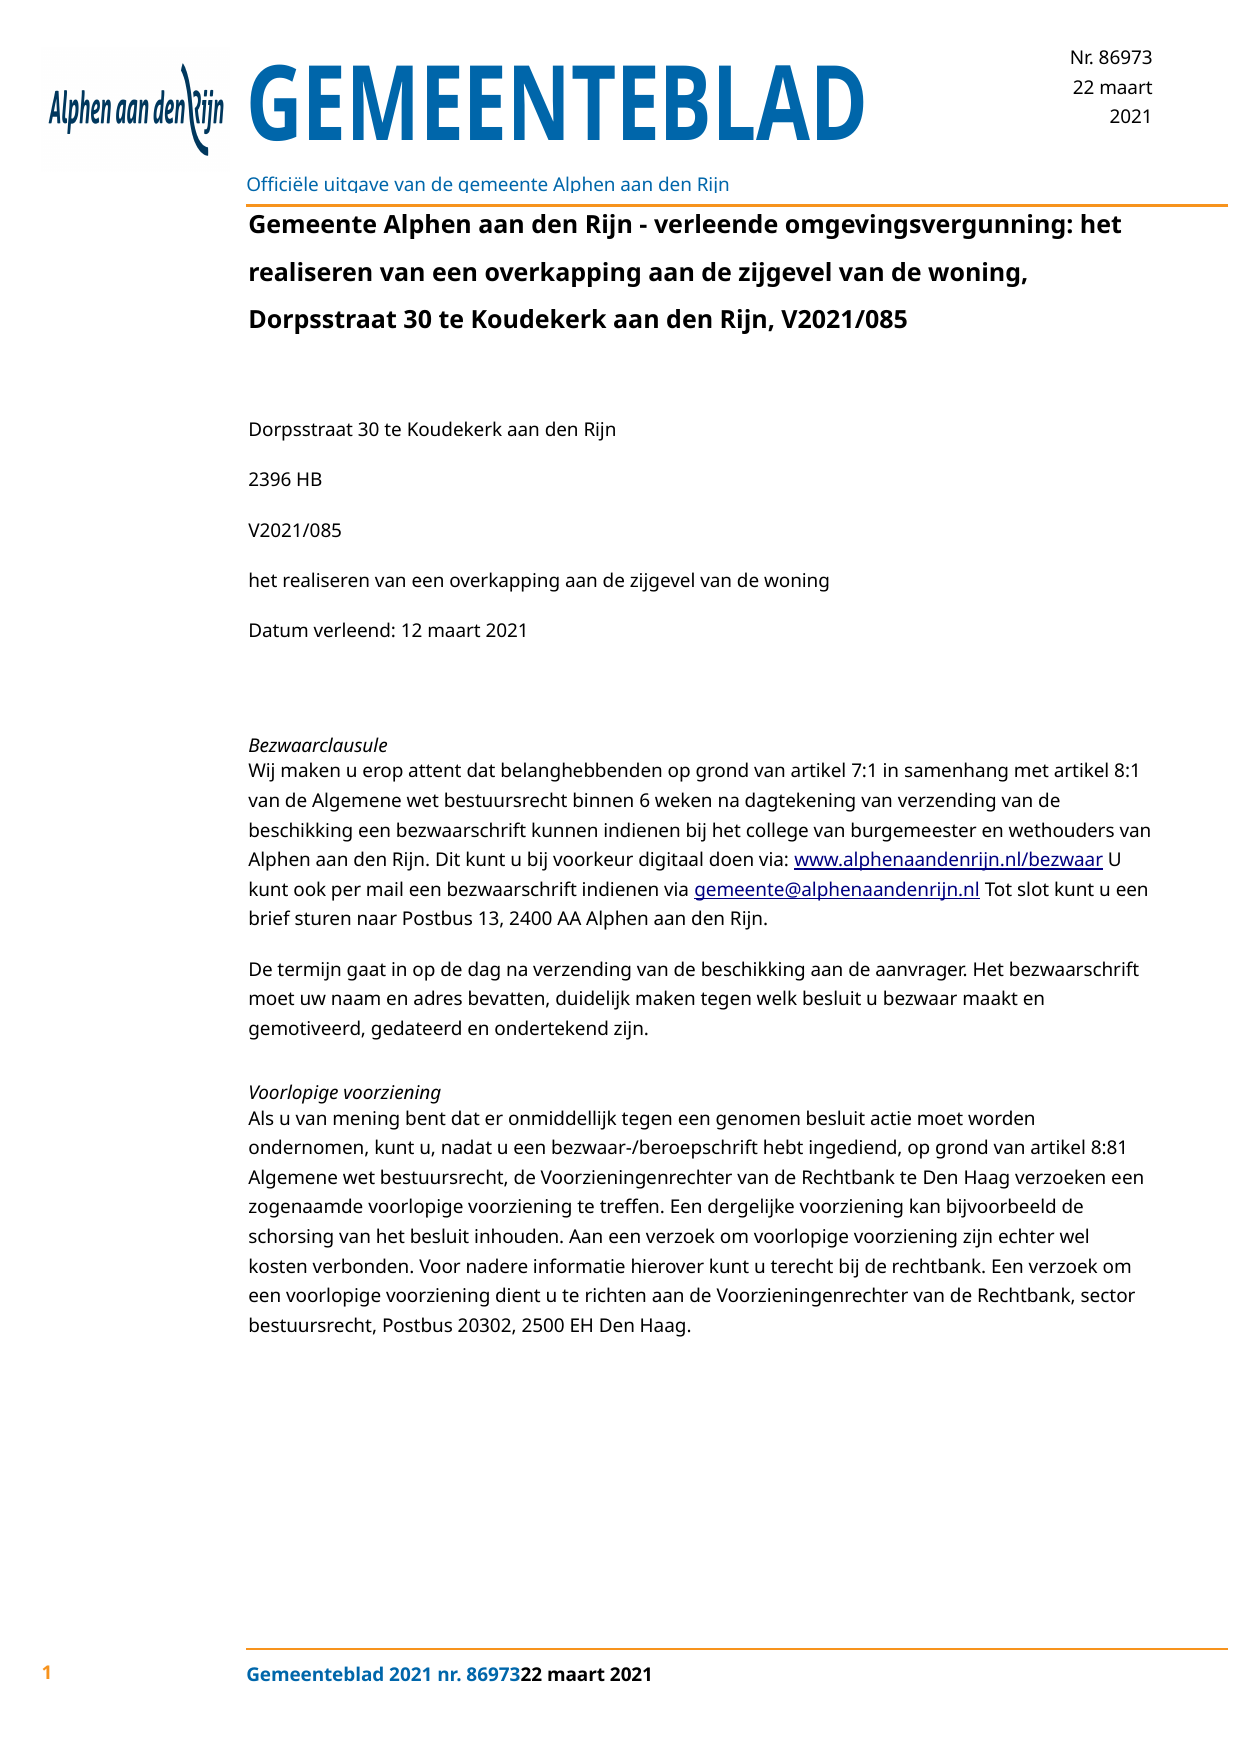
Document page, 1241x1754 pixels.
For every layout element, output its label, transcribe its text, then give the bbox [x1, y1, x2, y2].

text Gemeente Alphen aan den Rijn - verleende omgevingsvergunning: het realiseren van een overkapping aan de zijgevel van de woning, Dorpsstraat 30 te Koudekerk aan den Rijn, V2021/085 [248, 207, 1152, 336]
text Datum verleend: 12 maart 2021 [248, 618, 1152, 643]
text V2021/085 [248, 517, 1152, 542]
text Als u van mening bent dat er onmiddellijk tegen een genomen besluit actie moet worden ondernomen, kunt u, nadat u een bezwaar-/beroepschrift hebt ingediend, op grond van artikel 8:81 Algemene wet bestuursrecht, de Voorzieningenrechter van de Rechtbank te Den Haag verzoeken een zogenaamde voorlopige voorziening te treffen. Een dergelijke voorziening kan bijvoorbeeld de schorsing van het besluit inhouden. Aan een verzoek om voorlopige voorziening zijn echter wel kosten verbonden. Voor nadere informatie hierover kunt u terecht bij de rechtbank. Een verzoek om een voorlopige voorziening dient u te richten aan de Voorzieningenrechter van de Rechtbank, sector bestuursrecht, Postbus 20302, 2500 EH Den Haag. [248, 1105, 1152, 1338]
text Wij maken u erop attent dat belanghebbenden op grond van artikel 7:1 in samenhang met artikel 8:1 van de Algemene wet bestuursrecht binnen 6 weken na dagtekening van verzending van de beschikking een bezwaarschrift kunnen indienen bij het college van burgemeester en wethouders van Alphen aan den Rijn. Dit kunt u bij voorkeur digitaal doen via: www.alphenaandenrijn.nl/bezwaar U kunt ook per mail een bezwaarschrift indienen via gemeente@alphenaandenrijn.nl Tot slot kunt u een brief sturen naar Postbus 13, 2400 AA Alphen aan den Rijn. [248, 758, 1152, 931]
text De termijn gaat in op de dag na verzending van de beschikking aan de aanvrager. Het bezwaarschrift moet uw naam en adres bevatten, duidelijk maken tegen welk besluit u bezwaar maakt en gemotiveerd, gedateerd en ondertekend zijn. [248, 956, 1152, 1041]
text Bezwaarclausule [248, 732, 1152, 758]
text Voorlopige voorziening [248, 1079, 1152, 1105]
text het realiseren van een overkapping aan de zijgevel van de woning [248, 567, 1152, 593]
text Dorpsstraat 30 te Koudekerk aan den Rijn [248, 416, 1152, 442]
picture [41, 47, 231, 172]
text 2396 HB [248, 466, 1152, 492]
